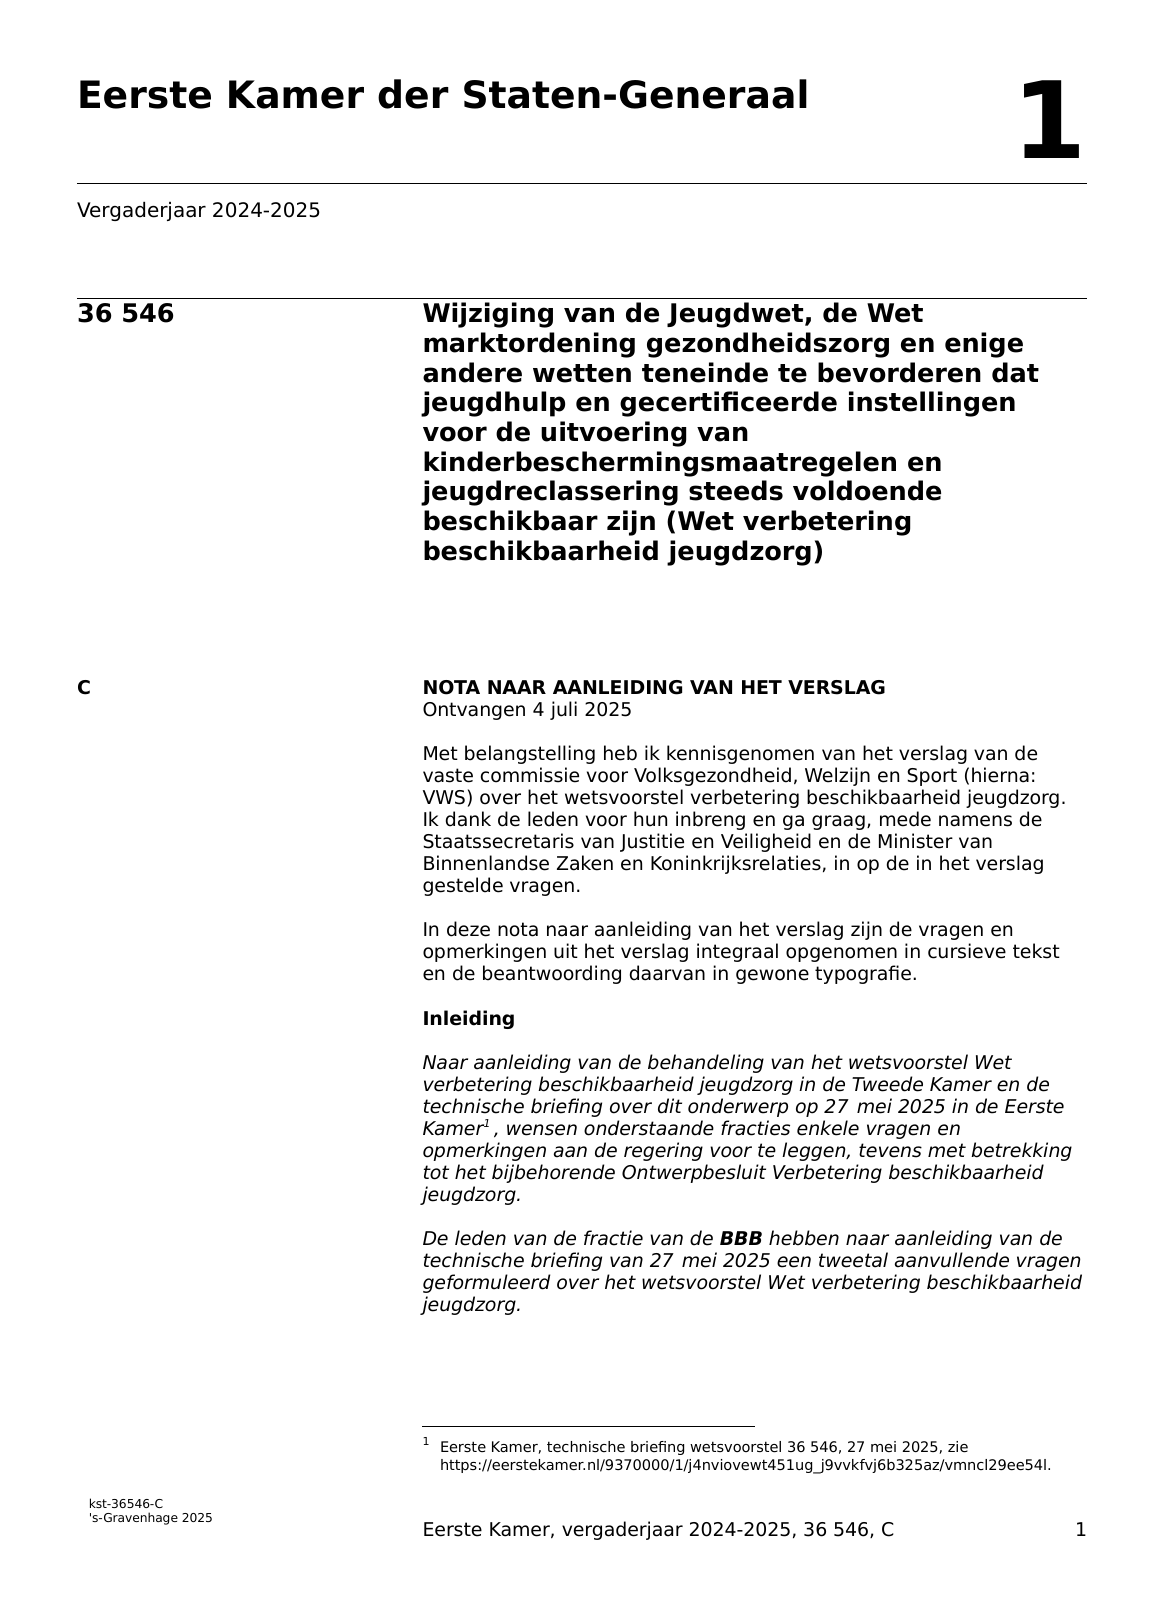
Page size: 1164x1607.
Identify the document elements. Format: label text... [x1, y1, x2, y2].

text Naar aanleiding van de behandeling van het wetsvoorstel Wet verbetering beschikbaarheid jeugdzorg in de Tweede Kamer en de technische briefing over dit onderwerp op 27 mei 2025 in de Eerste Kamer, wensen onderstaande fracties enkele vragen en opmerkingen aan de regering voor te leggen, tevens met betrekking tot het bijbehorende Ontwerpbesluit Verbetering beschikbaarheid jeugdzorg. [422, 1052, 1087, 1206]
table_header 1 [886, 59, 1087, 183]
table_cell Vergaderjaar 2024-2025 [77, 184, 1087, 298]
text Met belangstelling heb ik kennisgenomen van het verslag van de vaste commissie voor Volksgezondheid, Welzijn en Sport (hierna: VWS) over het wetsvoorstel verbetering beschikbaarheid jeugdzorg. Ik dank de leden voor hun inbreng en ga graag, mede namens de Staatssecretaris van Justitie en Veiligheid en de Minister van Binnenlandse Zaken en Koninkrijksrelaties, in op de in het verslag gestelde vragen. [422, 743, 1087, 897]
text kst-36546-C [88, 1497, 323, 1511]
subtitle 36 546 Wijziging van de Jeugdwet, de Wet marktordening gezondheidszorg en enige andere wetten teneinde te bevorderen dat jeugdhulp en gecertificeerde instellingen voor de uitvoering van kinderbeschermingsmaatregelen en jeugdreclassering steeds voldoende beschikbaar zijn (Wet verbetering beschikbaarheid jeugdzorg) [77, 299, 1087, 566]
text De leden van de fractie van de BBB hebben naar aanleiding van de technische briefing van 27 mei 2025 een tweetal aanvullende vragen geformuleerd over het wetsvoorstel Wet verbetering beschikbaarheid jeugdzorg. [422, 1228, 1087, 1316]
text 's-Gravenhage 2025 [88, 1511, 323, 1525]
subtitle Inleiding [422, 1007, 1087, 1029]
text Eerste Kamer, technische briefing wetsvoorstel 36 546, 27 mei 2025, zie https://eerstekamer.nl/9370000/1/j4nviovewt451ug_j9vvkfvj6b325az/vmncl29ee54l. [422, 1435, 1087, 1474]
text In deze nota naar aanleiding van het verslag zijn de vragen en opmerkingen uit het verslag integraal opgenomen in cursieve tekst en de beantwoording daarvan in gewone typografie. [422, 919, 1087, 985]
subtitle C NOTA NAAR AANLEIDING VAN HET VERSLAG [77, 677, 1087, 699]
table_header Eerste Kamer der Staten-Generaal [77, 59, 886, 183]
text Ontvangen 4 juli 2025 [422, 699, 1087, 721]
